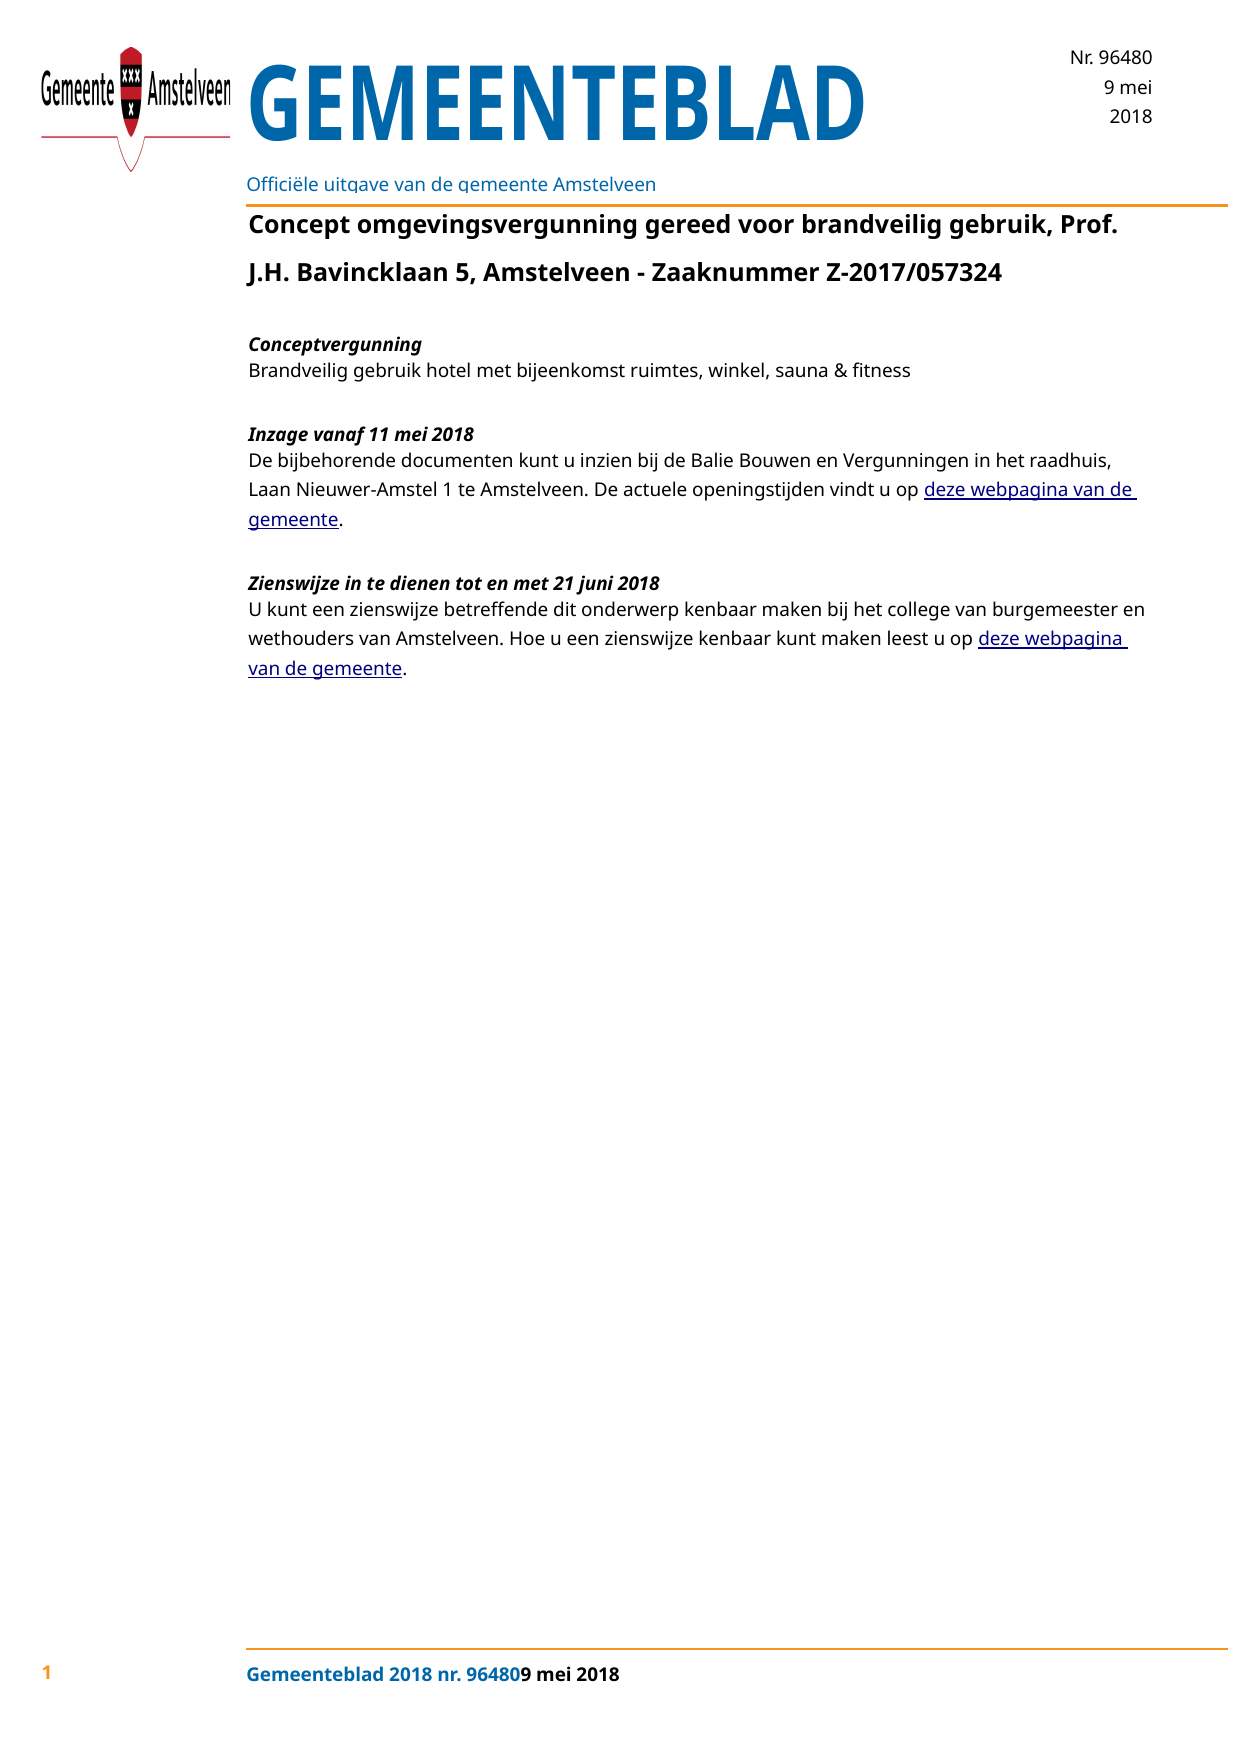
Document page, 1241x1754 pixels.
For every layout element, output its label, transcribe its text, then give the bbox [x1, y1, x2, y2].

text Zienswijze in te dienen tot en met 21 juni 2018 [248, 570, 1152, 596]
picture [41, 47, 231, 172]
text Concept omgevingsvergunning gereed voor brandveilig gebruik, Prof. J.H. Bavincklaan 5, Amstelveen - Zaaknummer Z-2017/057324 [248, 207, 1152, 288]
text De bijbehorende documenten kunt u inzien bij de Balie Bouwen en Vergunningen in het raadhuis, Laan Nieuwer-Amstel 1 te Amstelveen. De actuele openingstijden vindt u op deze webpagina van de gemeente. [248, 447, 1152, 532]
text Conceptvergunning [248, 331, 1152, 357]
text U kunt een zienswijze betreffende dit onderwerp kenbaar maken bij het college van burgemeester en wethouders van Amstelveen. Hoe u een zienswijze kenbaar kunt maken leest u op deze webpagina van de gemeente. [248, 596, 1152, 681]
text Inzage vanaf 11 mei 2018 [248, 421, 1152, 447]
text Brandveilig gebruik hotel met bijeenkomst ruimtes, winkel, sauna & fitness [248, 357, 1152, 383]
